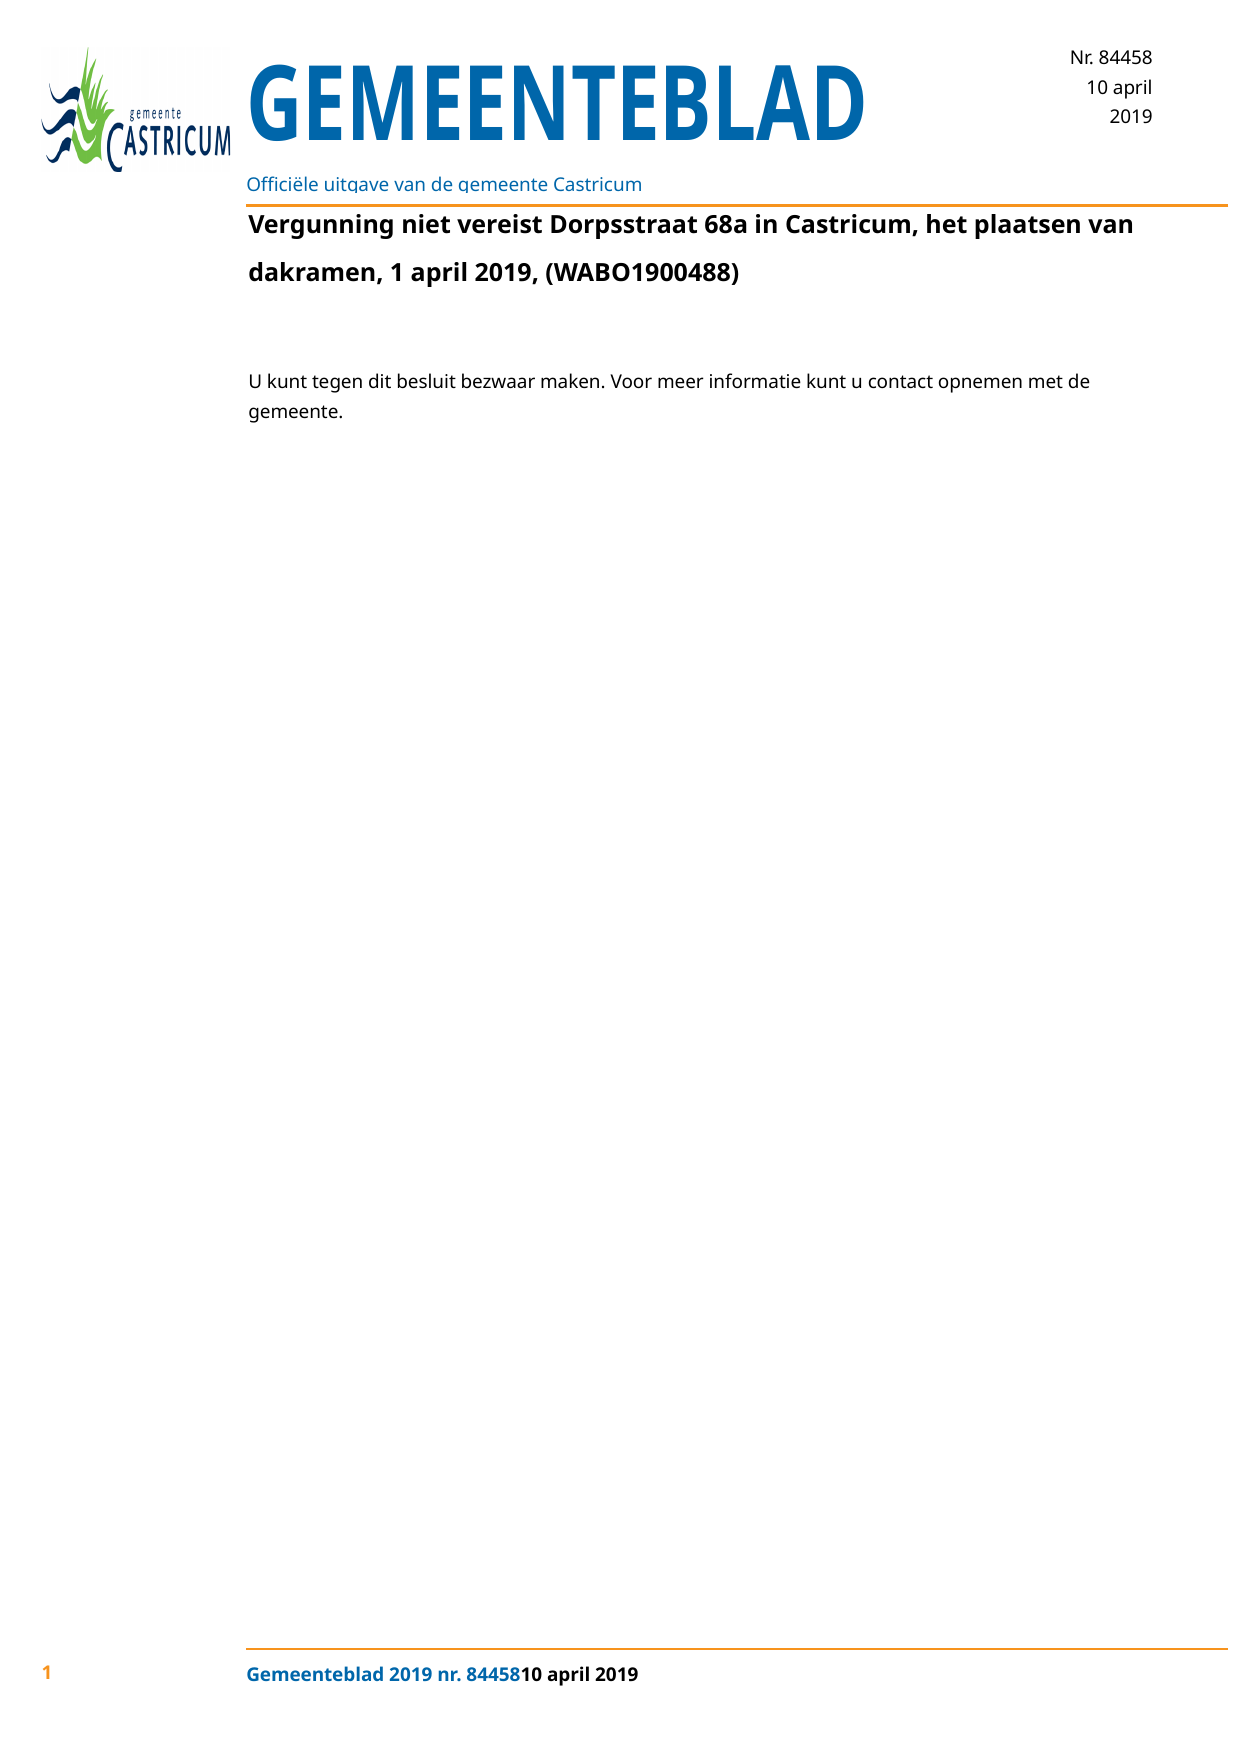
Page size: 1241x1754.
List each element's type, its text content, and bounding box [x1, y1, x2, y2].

picture [41, 47, 231, 172]
text U kunt tegen dit besluit bezwaar maken. Voor meer informatie kunt u contact opnemen met de gemeente. [248, 368, 1152, 424]
text Vergunning niet vereist Dorpsstraat 68a in Castricum, het plaatsen van dakramen, 1 april 2019, (WABO1900488) [248, 207, 1152, 288]
